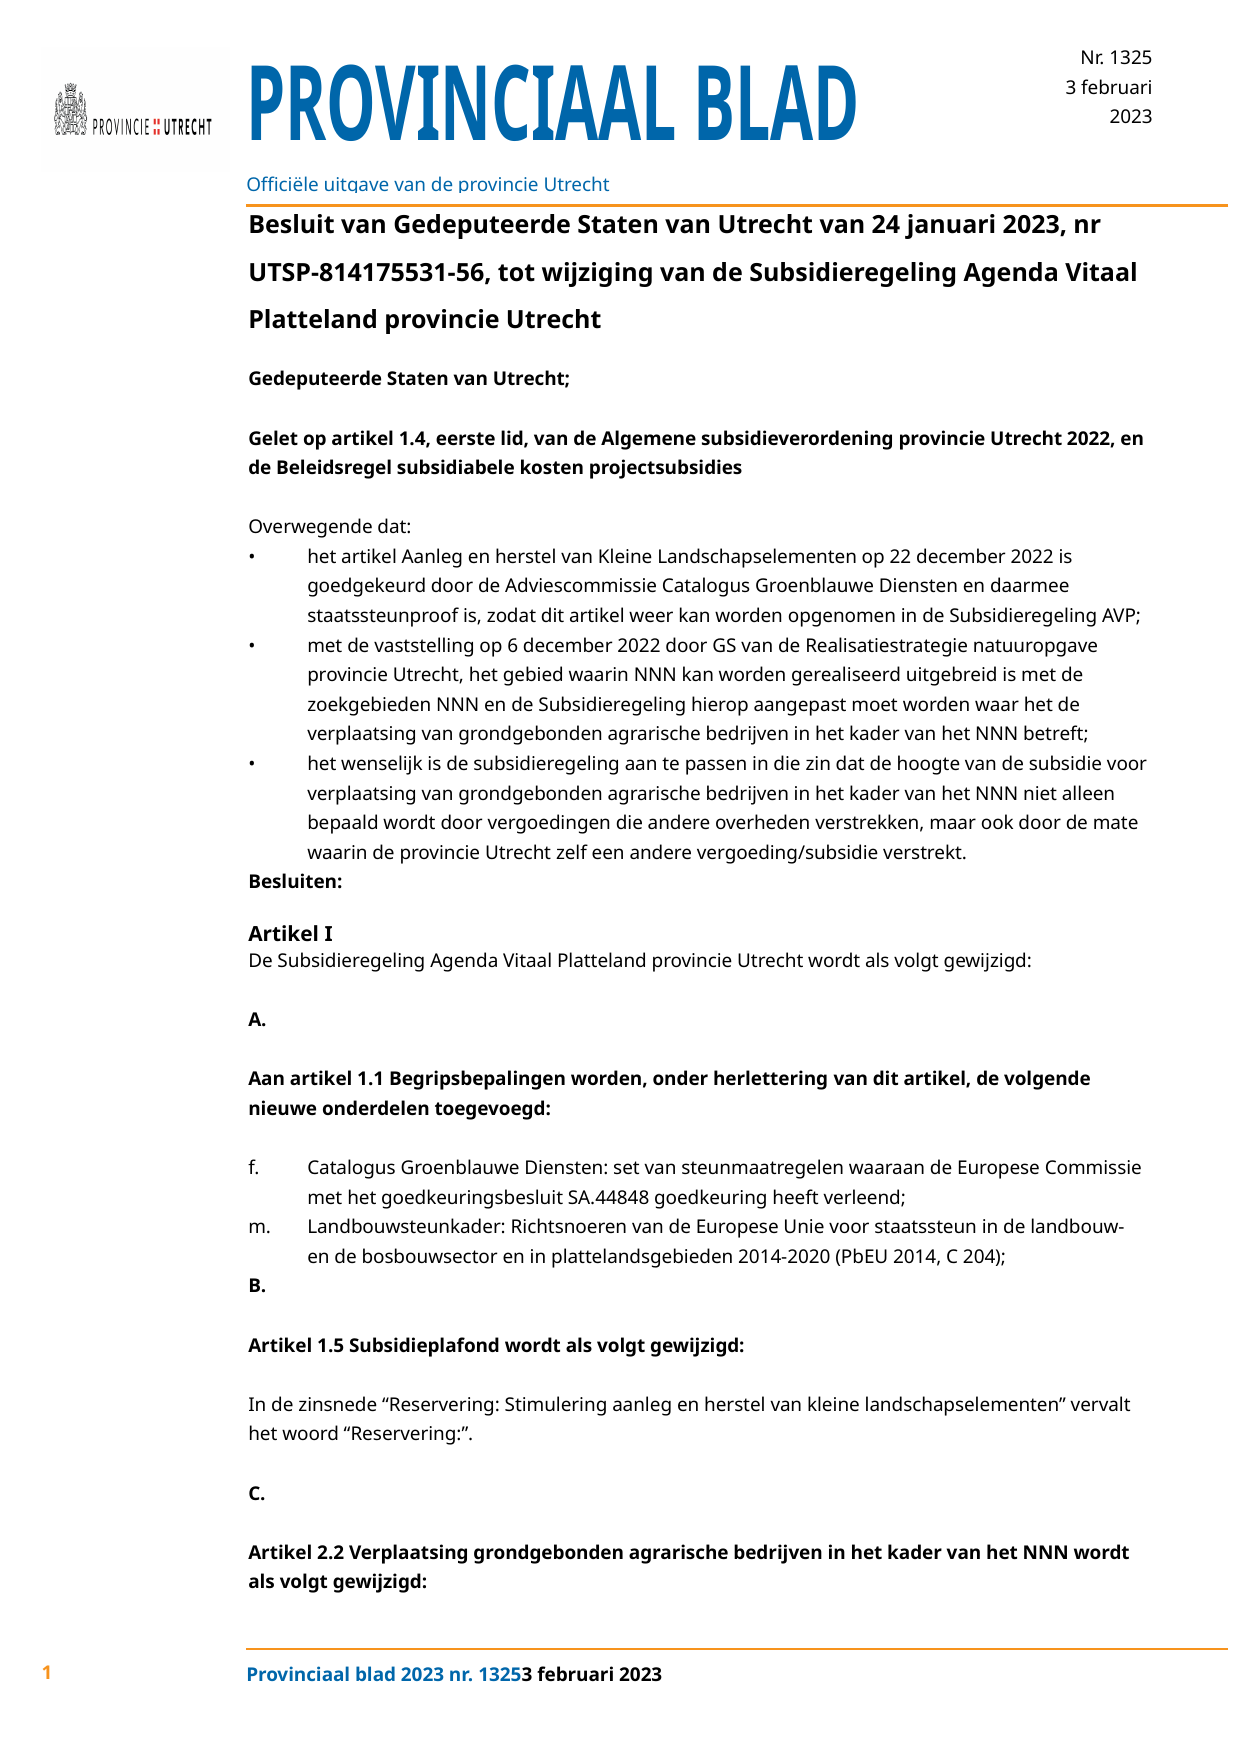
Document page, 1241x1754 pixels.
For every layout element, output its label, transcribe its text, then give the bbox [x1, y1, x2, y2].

text A. [248, 1006, 1152, 1032]
text Besluit van Gedeputeerde Staten van Utrecht van 24 januari 2023, nr UTSP-814175531-56, tot wijziging van de Subsidieregeling Agenda Vitaal Platteland provincie Utrecht [248, 207, 1152, 336]
text Gelet op artikel 1.4, eerste lid, van de Algemene subsidieverordening provincie Utrecht 2022, en de Beleidsregel subsidiabele kosten projectsubsidies [248, 425, 1152, 480]
list Catalogus Groenblauwe Diensten: set van steunmaatregelen waaraan de Europese Commissie met het goedkeuringsbesluit SA.44848 goedkeuring heeft verleend; [248, 1154, 1152, 1210]
text Besluiten: [248, 868, 1152, 894]
text Overwegende dat: [248, 513, 1152, 539]
list Landbouwsteunkader: Richtsnoeren van de Europese Unie voor staatssteun in de landbouw- en de bosbouwsector en in plattelandsgebieden 2014-2020 (PbEU 2014, C 204); [248, 1213, 1152, 1269]
text In de zinsnede “Reservering: Stimulering aanleg en herstel van kleine landschapselementen” vervalt het woord “Reservering:”. [248, 1391, 1152, 1446]
list het wenselijk is de subsidieregeling aan te passen in die zin dat de hoogte van de subsidie voor verplaatsing van grondgebonden agrarische bedrijven in het kader van het NNN niet alleen bepaald wordt door vergoedingen die andere overheden verstrekken, maar ook door de mate waarin de provincie Utrecht zelf een andere vergoeding/subsidie verstrekt. [248, 750, 1152, 864]
text Artikel 1.5 Subsidieplafond wordt als volgt gewijzigd: [248, 1332, 1152, 1358]
list met de vaststelling op 6 december 2022 door GS van de Realisatiestrategie natuuropgave provincie Utrecht, het gebied waarin NNN kan worden gerealiseerd uitgebreid is met de zoekgebieden NNN en de Subsidieregeling hierop aangepast moet worden waar het de verplaatsing van grondgebonden agrarische bedrijven in het kader van het NNN betreft; [248, 632, 1152, 746]
text Gedeputeerde Staten van Utrecht; [248, 366, 1152, 391]
text C. [248, 1480, 1152, 1506]
text Artikel I [248, 919, 1152, 947]
text Aan artikel 1.1 Begripsbepalingen worden, onder herlettering van dit artikel, de volgende nieuwe onderdelen toegevoegd: [248, 1066, 1152, 1121]
text De Subsidieregeling Agenda Vitaal Platteland provincie Utrecht wordt als volgt gewijzigd: [248, 947, 1152, 973]
text B. [248, 1273, 1152, 1298]
list het artikel Aanleg en herstel van Kleine Landschapselementen op 22 december 2022 is goedgekeurd door de Adviescommissie Catalogus Groenblauwe Diensten en daarmee staatssteunproof is, zodat dit artikel weer kan worden opgenomen in de Subsidieregeling AVP; [248, 543, 1152, 628]
picture [41, 47, 231, 172]
text Artikel 2.2 Verplaatsing grondgebonden agrarische bedrijven in het kader van het NNN wordt als volgt gewijzigd: [248, 1539, 1152, 1594]
